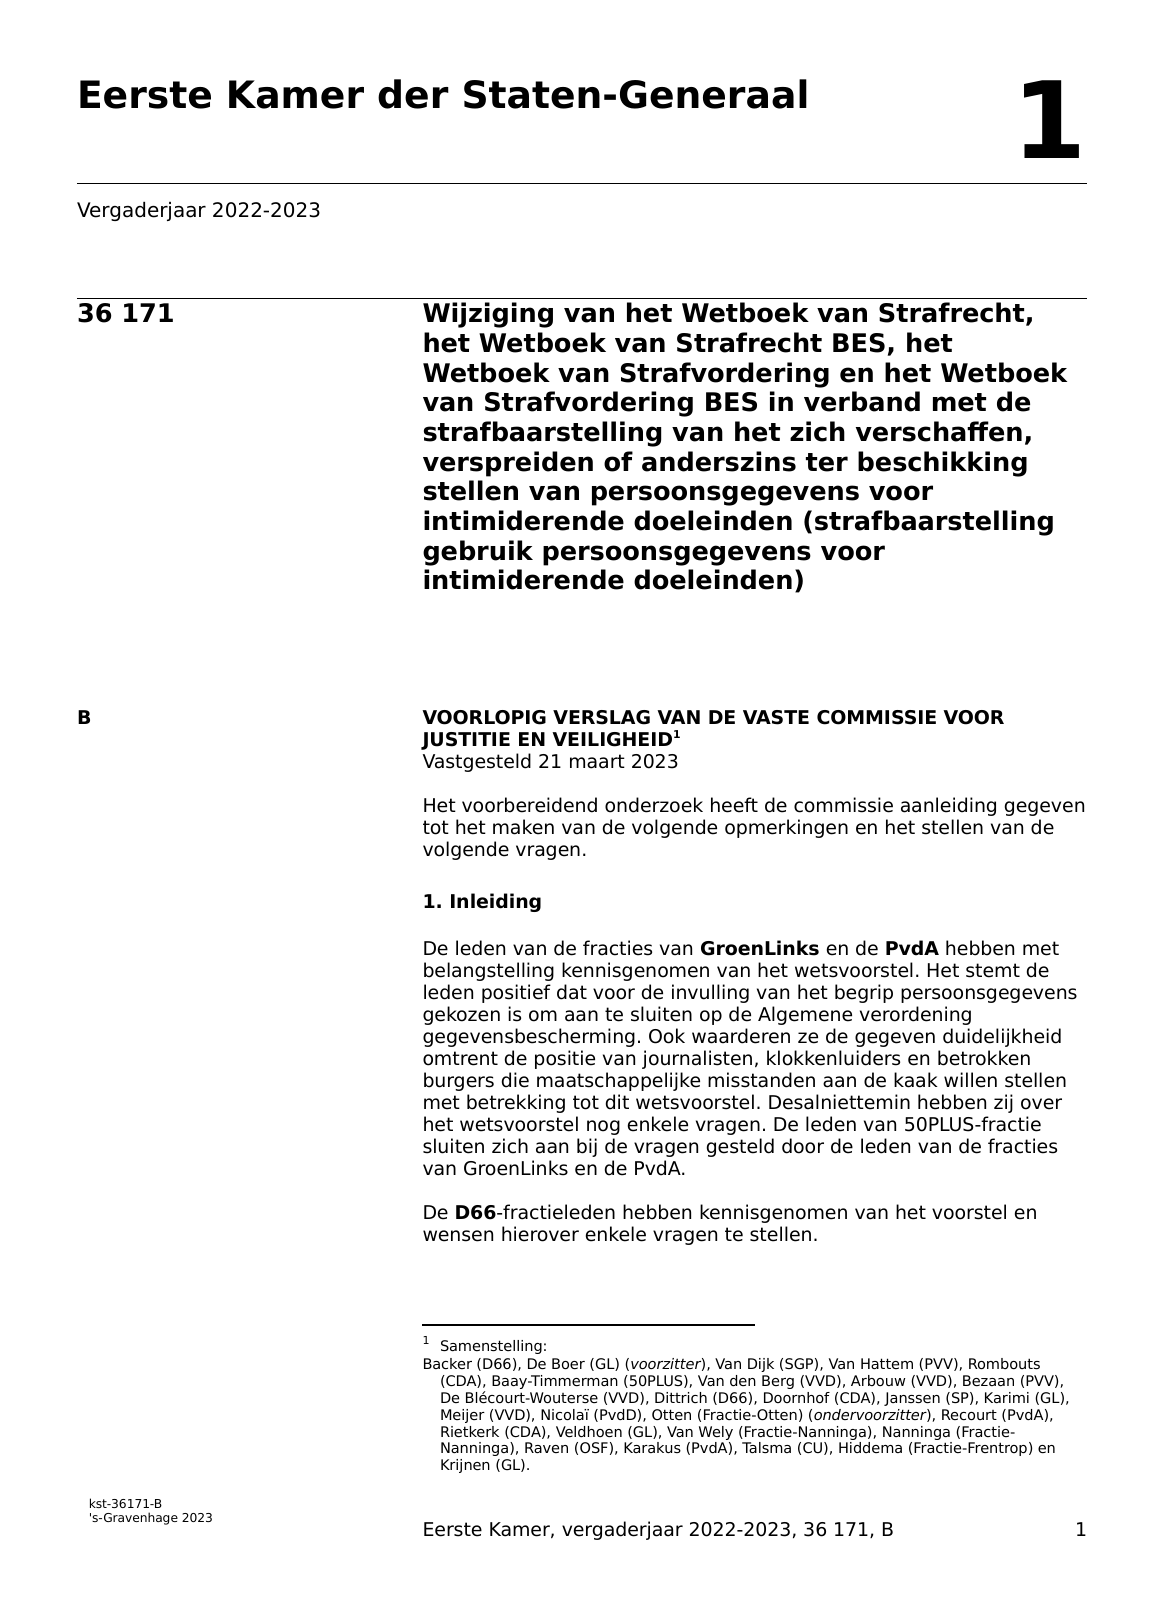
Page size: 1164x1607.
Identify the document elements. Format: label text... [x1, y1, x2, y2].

text 's-Gravenhage 2023 [88, 1511, 323, 1525]
table_cell Vergaderjaar 2022-2023 [77, 184, 1087, 298]
text kst-36171-B [88, 1497, 323, 1511]
text De leden van de fracties van GroenLinks en de PvdA hebben met belangstelling kennisgenomen van het wetsvoorstel. Het stemt de leden positief dat voor de invulling van het begrip persoonsgegevens gekozen is om aan te sluiten op de Algemene verordening gegevensbescherming. Ook waarderen ze de gegeven duidelijkheid omtrent de positie van journalisten, klokkenluiders en betrokken burgers die maatschappelijke misstanden aan de kaak willen stellen met betrekking tot dit wetsvoorstel. Desalniettemin hebben zij over het wetsvoorstel nog enkele vragen. De leden van 50PLUS-fractie sluiten zich aan bij de vragen gesteld door de leden van de fracties van GroenLinks en de PvdA. [422, 938, 1087, 1180]
text De D66-fractieleden hebben kennisgenomen van het voorstel en wensen hierover enkele vragen te stellen. [422, 1202, 1087, 1246]
text Samenstelling: [422, 1334, 1087, 1356]
table_header Eerste Kamer der Staten-Generaal [77, 59, 886, 183]
subtitle B VOORLOPIG VERSLAG VAN DE VASTE COMMISSIE VOOR JUSTITIE EN VEILIGHEID [77, 707, 1087, 751]
text Backer (D66), De Boer (GL) (voorzitter), Van Dijk (SGP), Van Hattem (PVV), Rombouts (CDA), Baay-Timmerman (50PLUS), Van den Berg (VVD), Arbouw (VVD), Bezaan (PVV), De Blécourt-Wouterse (VVD), Dittrich (D66), Doornhof (CDA), Janssen (SP), Karimi (GL), Meijer (VVD), Nicolaï (PvdD), Otten (Fractie-Otten) (ondervoorzitter), Recourt (PvdA), Rietkerk (CDA), Veldhoen (GL), Van Wely (Fractie-Nanninga), Nanninga (Fractie-Nanninga), Raven (OSF), Karakus (PvdA), Talsma (CU), Hiddema (Fractie-Frentrop) en Krijnen (GL). [422, 1356, 1087, 1474]
subtitle 36 171 Wijziging van het Wetboek van Strafrecht, het Wetboek van Strafrecht BES, het Wetboek van Strafvordering en het Wetboek van Strafvordering BES in verband met de strafbaarstelling van het zich verschaffen, verspreiden of anderszins ter beschikking stellen van persoonsgegevens voor intimiderende doeleinden (strafbaarstelling gebruik persoonsgegevens voor intimiderende doeleinden) [77, 299, 1087, 596]
table_header 1 [886, 59, 1087, 183]
subtitle 1. Inleiding [422, 891, 1087, 913]
text Vastgesteld 21 maart 2023 [422, 751, 1087, 773]
text Het voorbereidend onderzoek heeft de commissie aanleiding gegeven tot het maken van de volgende opmerkingen en het stellen van de volgende vragen. [422, 795, 1087, 861]
